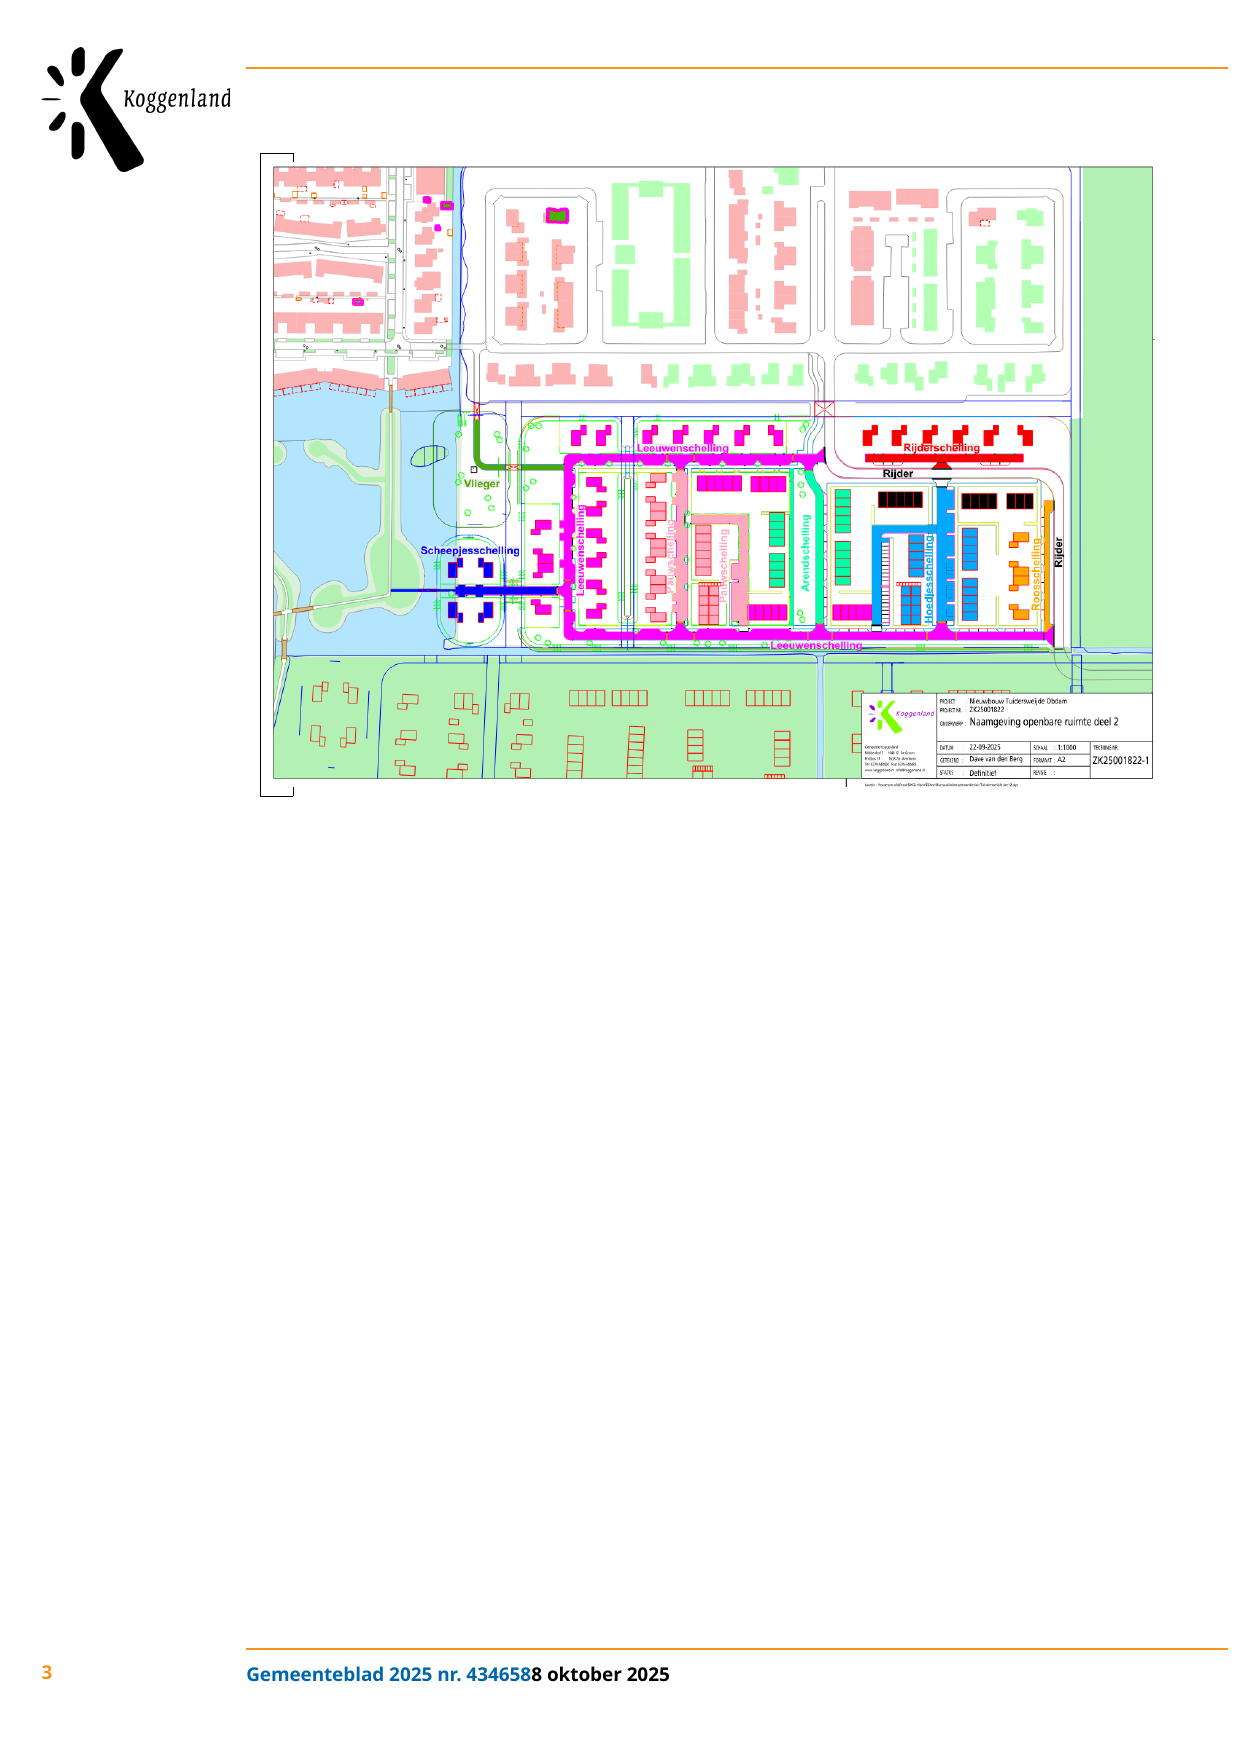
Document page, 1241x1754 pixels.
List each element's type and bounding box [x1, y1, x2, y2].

picture [41, 47, 231, 172]
picture [268, 162, 1155, 787]
